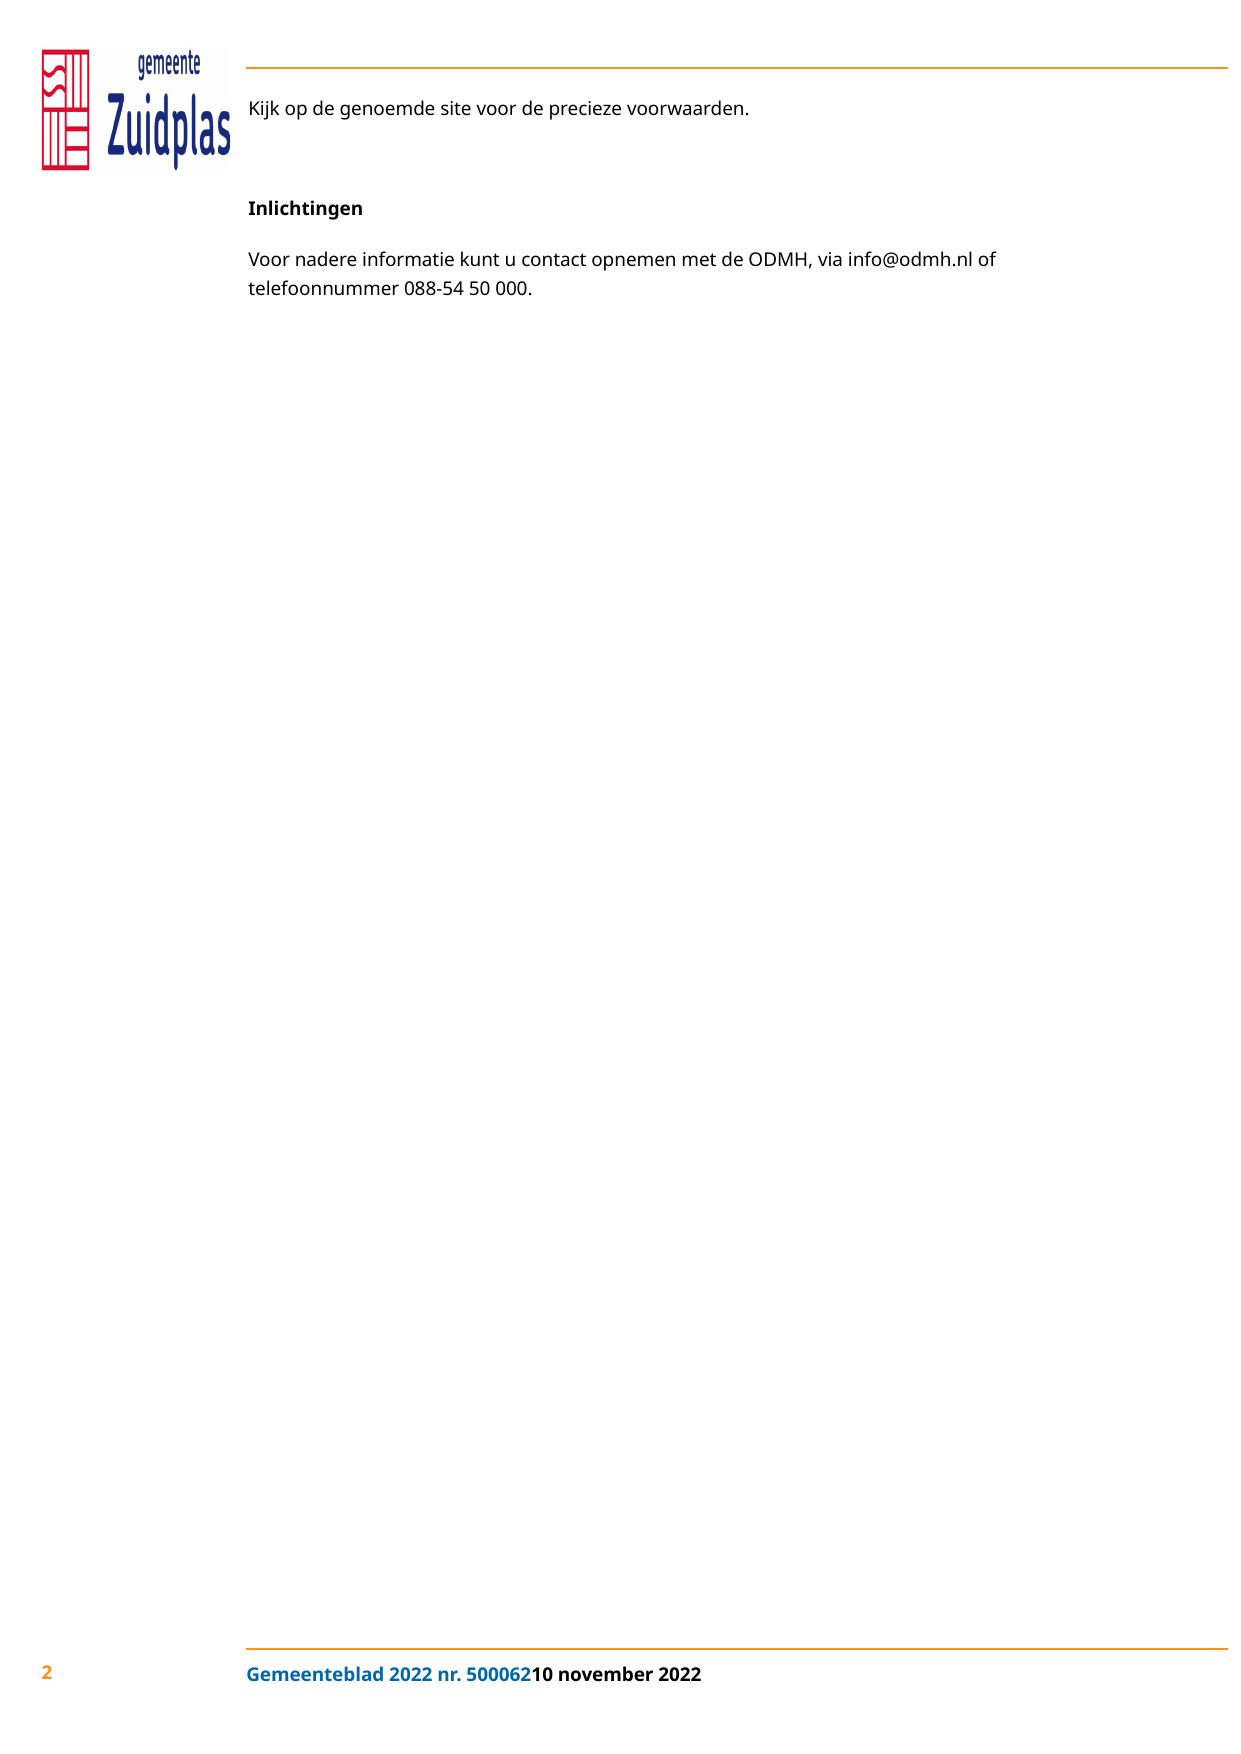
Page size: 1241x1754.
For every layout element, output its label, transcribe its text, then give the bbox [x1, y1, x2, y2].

picture [41, 47, 231, 172]
text Kijk op de genoemde site voor de precieze voorwaarden. [248, 95, 1152, 121]
text Inlichtingen [248, 196, 1152, 221]
text Voor nadere informatie kunt u contact opnemen met de ODMH, via info@odmh.nl of telefoonnummer 088-54 50 000. [248, 246, 1152, 301]
